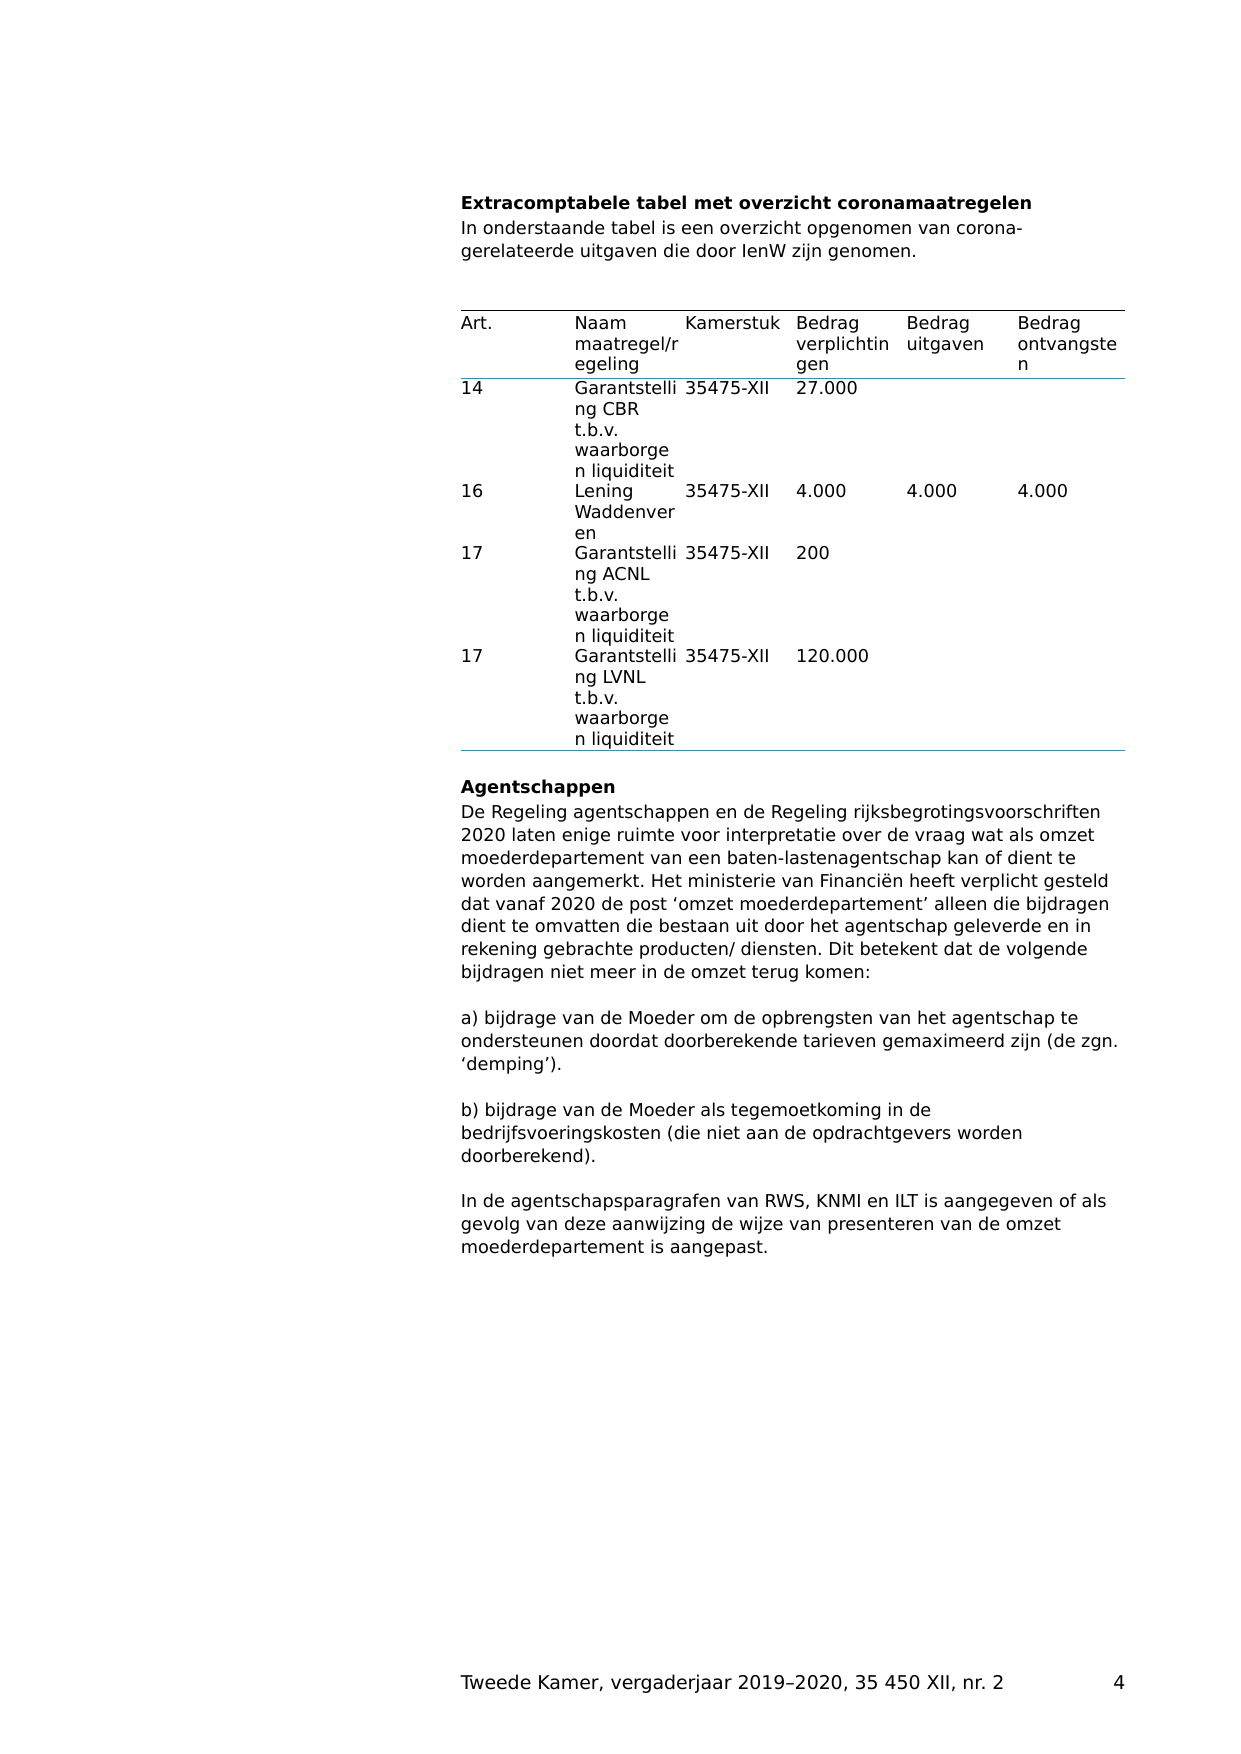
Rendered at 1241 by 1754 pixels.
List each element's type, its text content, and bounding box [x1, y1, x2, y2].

table_cell 4.000 [793, 481, 903, 543]
text Agentschappen [461, 775, 1125, 798]
table_cell 35475-XII [682, 379, 793, 481]
table_cell Bedrag ontvangsten [1014, 311, 1125, 378]
table_cell Naam maatregel/regeling [571, 311, 682, 378]
table_cell 200 [793, 543, 903, 646]
table_cell 4.000 [1014, 481, 1125, 543]
table_cell 16 [461, 481, 571, 543]
table_cell [904, 379, 1014, 481]
table_cell 17 [461, 543, 571, 646]
text b) bijdrage van de Moeder als tegemoetkoming in de bedrijfsvoeringskosten (die niet aan de opdrachtgevers worden doorberekend). [461, 1098, 1125, 1167]
table_cell 4.000 [904, 481, 1014, 543]
table_cell Garantstelling CBR t.b.v. waarborgen liquiditeit [571, 379, 682, 481]
text De Regeling agentschappen en de Regeling rijksbegrotingsvoorschriften 2020 laten enige ruimte voor interpretatie over de vraag wat als omzet moederdepartement van een baten-lastenagentschap kan of dient te worden aangemerkt. Het ministerie van Financiën heeft verplicht gesteld dat vanaf 2020 de post ‘omzet moederdepartement’ alleen die bijdragen dient te omvatten die bestaan uit door het agentschap geleverde en in rekening gebrachte producten/ diensten. Dit betekent dat de volgende bijdragen niet meer in de omzet terug komen: [461, 800, 1125, 983]
text a) bijdrage van de Moeder om de opbrengsten van het agentschap te ondersteunen doordat doorberekende tarieven gemaximeerd zijn (de zgn. ‘demping’). [461, 1006, 1125, 1075]
table_cell [904, 646, 1014, 749]
table_cell Bedrag uitgaven [904, 311, 1014, 378]
table_cell 35475-XII [682, 543, 793, 646]
text In de agentschapsparagrafen van RWS, KNMI en ILT is aangegeven of als gevolg van deze aanwijzing de wijze van presenteren van de omzet moederdepartement is aangepast. [461, 1189, 1125, 1258]
table_cell [1014, 543, 1125, 646]
table_cell [1014, 646, 1125, 749]
table_cell 35475-XII [682, 481, 793, 543]
text Extracomptabele tabel met overzicht coronamaatregelen [461, 191, 1125, 214]
table_cell 17 [461, 646, 571, 749]
table_cell Kamerstuk [682, 311, 793, 378]
table_cell [1014, 379, 1125, 481]
table_cell 120.000 [793, 646, 903, 749]
table_cell Bedrag verplichtingen [793, 311, 903, 378]
table_cell Garantstelling ACNL t.b.v. waarborgen liquiditeit [571, 543, 682, 646]
table_header Overzicht coronamaatregelen (bedragen x € 1.000) [461, 285, 1125, 309]
table_cell 14 [461, 379, 571, 481]
text In onderstaande tabel is een overzicht opgenomen van corona-gerelateerde uitgaven die door IenW zijn genomen. [461, 216, 1125, 262]
table_cell [904, 543, 1014, 646]
table_cell Lening Waddenveren [571, 481, 682, 543]
table_cell Art. [461, 311, 571, 378]
table_cell Garantstelling LVNL t.b.v. waarborgen liquiditeit [571, 646, 682, 749]
table_cell 35475-XII [682, 646, 793, 749]
table_cell 27.000 [793, 379, 903, 481]
